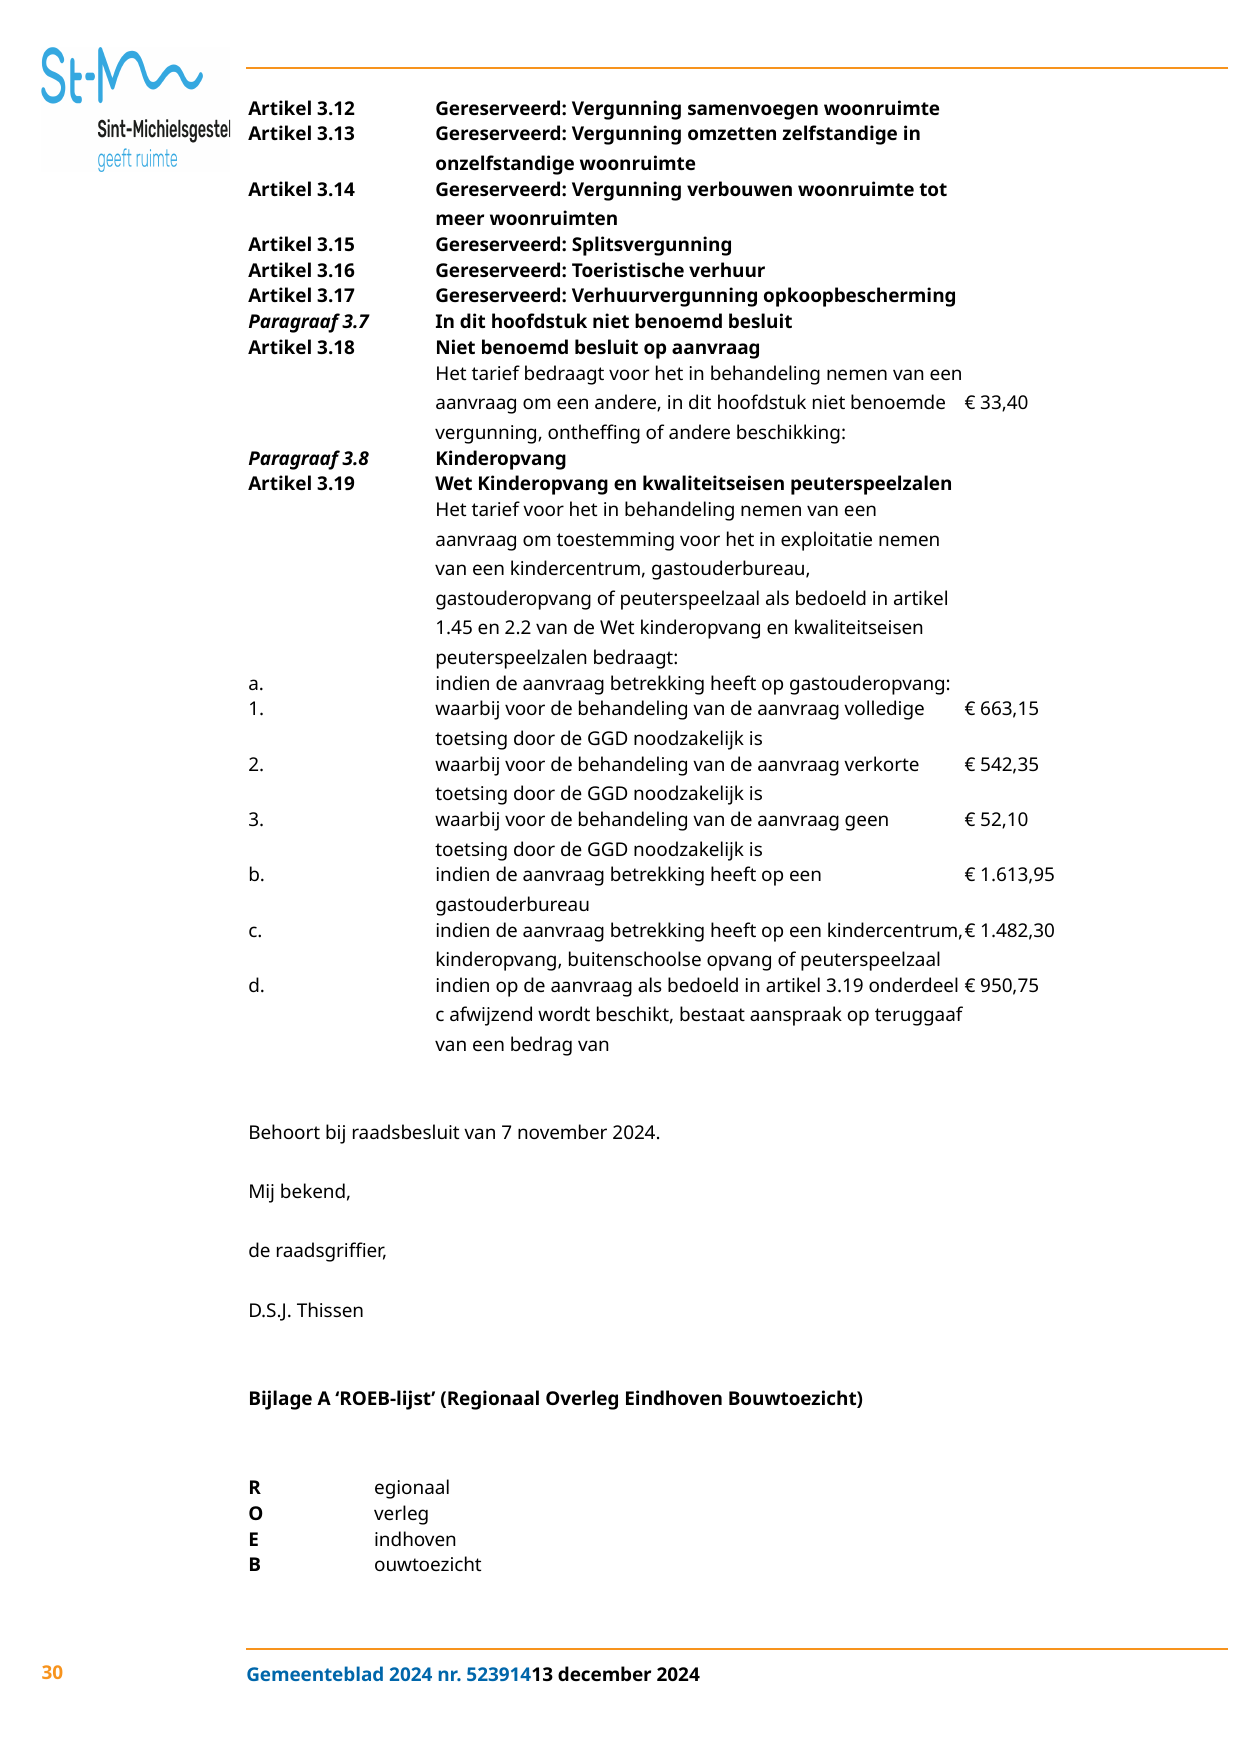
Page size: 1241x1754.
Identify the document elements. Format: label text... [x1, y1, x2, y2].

table_cell In dit hoofdstuk niet benoemd besluit [435, 308, 964, 334]
table_cell Artikel 3.14 [248, 176, 435, 231]
table_cell [900, 1526, 1026, 1552]
table_cell [374, 1578, 500, 1603]
table_cell E [248, 1526, 374, 1552]
table_cell Het tarief voor het in behandeling nemen van een aanvraag om toestemming voor het in exploitatie nemen van een kindercentrum, gastouderbureau, gastouderopvang of peuterspeelzaal als bedoeld in artikel 1.45 en 2.2 van de Wet kinderopvang en kwaliteitseisen peuterspeelzalen bedraagt: [435, 496, 964, 670]
text D.S.J. Thissen [248, 1297, 1152, 1323]
table_cell [900, 1552, 1026, 1577]
table_cell 3. [248, 806, 435, 861]
table_cell Gereserveerd: Vergunning samenvoegen woonruimte [435, 95, 964, 121]
table_cell indien de aanvraag betrekking heeft op een kindercentrum, kinderopvang, buitenschoolse opvang of peuterspeelzaal [435, 917, 964, 972]
table_cell [964, 176, 1152, 231]
table_cell [964, 496, 1152, 670]
table_cell Paragraaf 3.7 [248, 308, 435, 334]
table_cell ouwtoezicht [374, 1552, 774, 1577]
table_cell Niet benoemd besluit op aanvraag [435, 334, 964, 360]
table_cell [964, 283, 1152, 308]
table_cell Artikel 3.15 [248, 231, 435, 257]
table_cell [774, 1526, 900, 1552]
table_cell waarbij voor de behandeling van de aanvraag volledige toetsing door de GGD noodzakelijk is [435, 696, 964, 751]
table_cell [1026, 1526, 1152, 1552]
table_cell € 1.482,30 [964, 917, 1152, 972]
table_cell Gereserveerd: Toeristische verhuur [435, 257, 964, 283]
table_cell € 1.613,95 [964, 861, 1152, 917]
table_cell d. [248, 972, 435, 1057]
table_cell 2. [248, 751, 435, 806]
table_cell [248, 360, 435, 445]
text Mij bekend, [248, 1178, 1152, 1204]
table_cell Gereserveerd: Vergunning verbouwen woonruimte tot meer woonruimten [435, 176, 964, 231]
table_header [1026, 1475, 1152, 1500]
table_cell waarbij voor de behandeling van de aanvraag verkorte toetsing door de GGD noodzakelijk is [435, 751, 964, 806]
table_cell Gereserveerd: Splitsvergunning [435, 231, 964, 257]
table_cell indien de aanvraag betrekking heeft op een gastouderbureau [435, 861, 964, 917]
table_cell € 950,75 [964, 972, 1152, 1057]
table_cell [900, 1578, 1026, 1603]
table_cell [774, 1578, 900, 1603]
table_cell Gereserveerd: Vergunning omzetten zelfstandige in onzelfstandige woonruimte [435, 121, 964, 176]
table_cell [964, 257, 1152, 283]
table_header R [248, 1475, 374, 1500]
table_cell verleg [374, 1500, 774, 1526]
table_cell Artikel 3.16 [248, 257, 435, 283]
table_cell [248, 496, 435, 670]
table_header [900, 1475, 1026, 1500]
table_cell € 52,10 [964, 806, 1152, 861]
table_cell Artikel 3.12 [248, 95, 435, 121]
table_cell b. [248, 861, 435, 917]
table_cell [964, 445, 1152, 470]
table_cell [964, 231, 1152, 257]
table_cell O [248, 1500, 374, 1526]
table_cell Kinderopvang [435, 445, 964, 470]
table_cell [1026, 1500, 1152, 1526]
table_cell Artikel 3.13 [248, 121, 435, 176]
table_cell [500, 1578, 774, 1603]
table_cell [964, 308, 1152, 334]
table_cell Het tarief bedraagt voor het in behandeling nemen van een aanvraag om een andere, in dit hoofdstuk niet benoemde vergunning, ontheffing of andere beschikking: [435, 360, 964, 445]
table_cell indien op de aanvraag als bedoeld in artikel 3.19 onderdeel c afwijzend wordt beschikt, bestaat aanspraak op teruggaaf van een bedrag van [435, 972, 964, 1057]
table_header [774, 1475, 900, 1500]
table_cell indien de aanvraag betrekking heeft op gastouderopvang: [435, 670, 964, 696]
table_cell Artikel 3.19 [248, 470, 435, 496]
table_cell [900, 1500, 1026, 1526]
table_cell Paragraaf 3.8 [248, 445, 435, 470]
table_cell B [248, 1552, 374, 1577]
table_cell Wet Kinderopvang en kwaliteitseisen peuterspeelzalen [435, 470, 964, 496]
table_cell [1026, 1552, 1152, 1577]
table_cell [248, 1578, 374, 1603]
table_cell € 33,40 [964, 360, 1152, 445]
table_cell [964, 95, 1152, 121]
table_cell Artikel 3.18 [248, 334, 435, 360]
table_cell [1026, 1578, 1152, 1603]
text Behoort bij raadsbesluit van 7 november 2024. [248, 1119, 1152, 1145]
table_cell waarbij voor de behandeling van de aanvraag geen toetsing door de GGD noodzakelijk is [435, 806, 964, 861]
table_cell € 663,15 [964, 696, 1152, 751]
table_cell indhoven [374, 1526, 774, 1552]
text Bijlage A ‘ROEB-lijst’ (Regionaal Overleg Eindhoven Bouwtoezicht) [248, 1386, 1152, 1411]
table_cell [964, 121, 1152, 176]
table_cell [964, 470, 1152, 496]
table_cell 1. [248, 696, 435, 751]
table_cell [964, 334, 1152, 360]
table_cell Gereserveerd: Verhuurvergunning opkoopbescherming [435, 283, 964, 308]
table_cell a. [248, 670, 435, 696]
table_cell [774, 1552, 900, 1577]
table_cell c. [248, 917, 435, 972]
table_header egionaal [374, 1475, 774, 1500]
picture [41, 47, 231, 172]
table_cell [964, 670, 1152, 696]
text de raadsgriffier, [248, 1238, 1152, 1263]
table_cell Artikel 3.17 [248, 283, 435, 308]
table_cell [774, 1500, 900, 1526]
table_cell € 542,35 [964, 751, 1152, 806]
